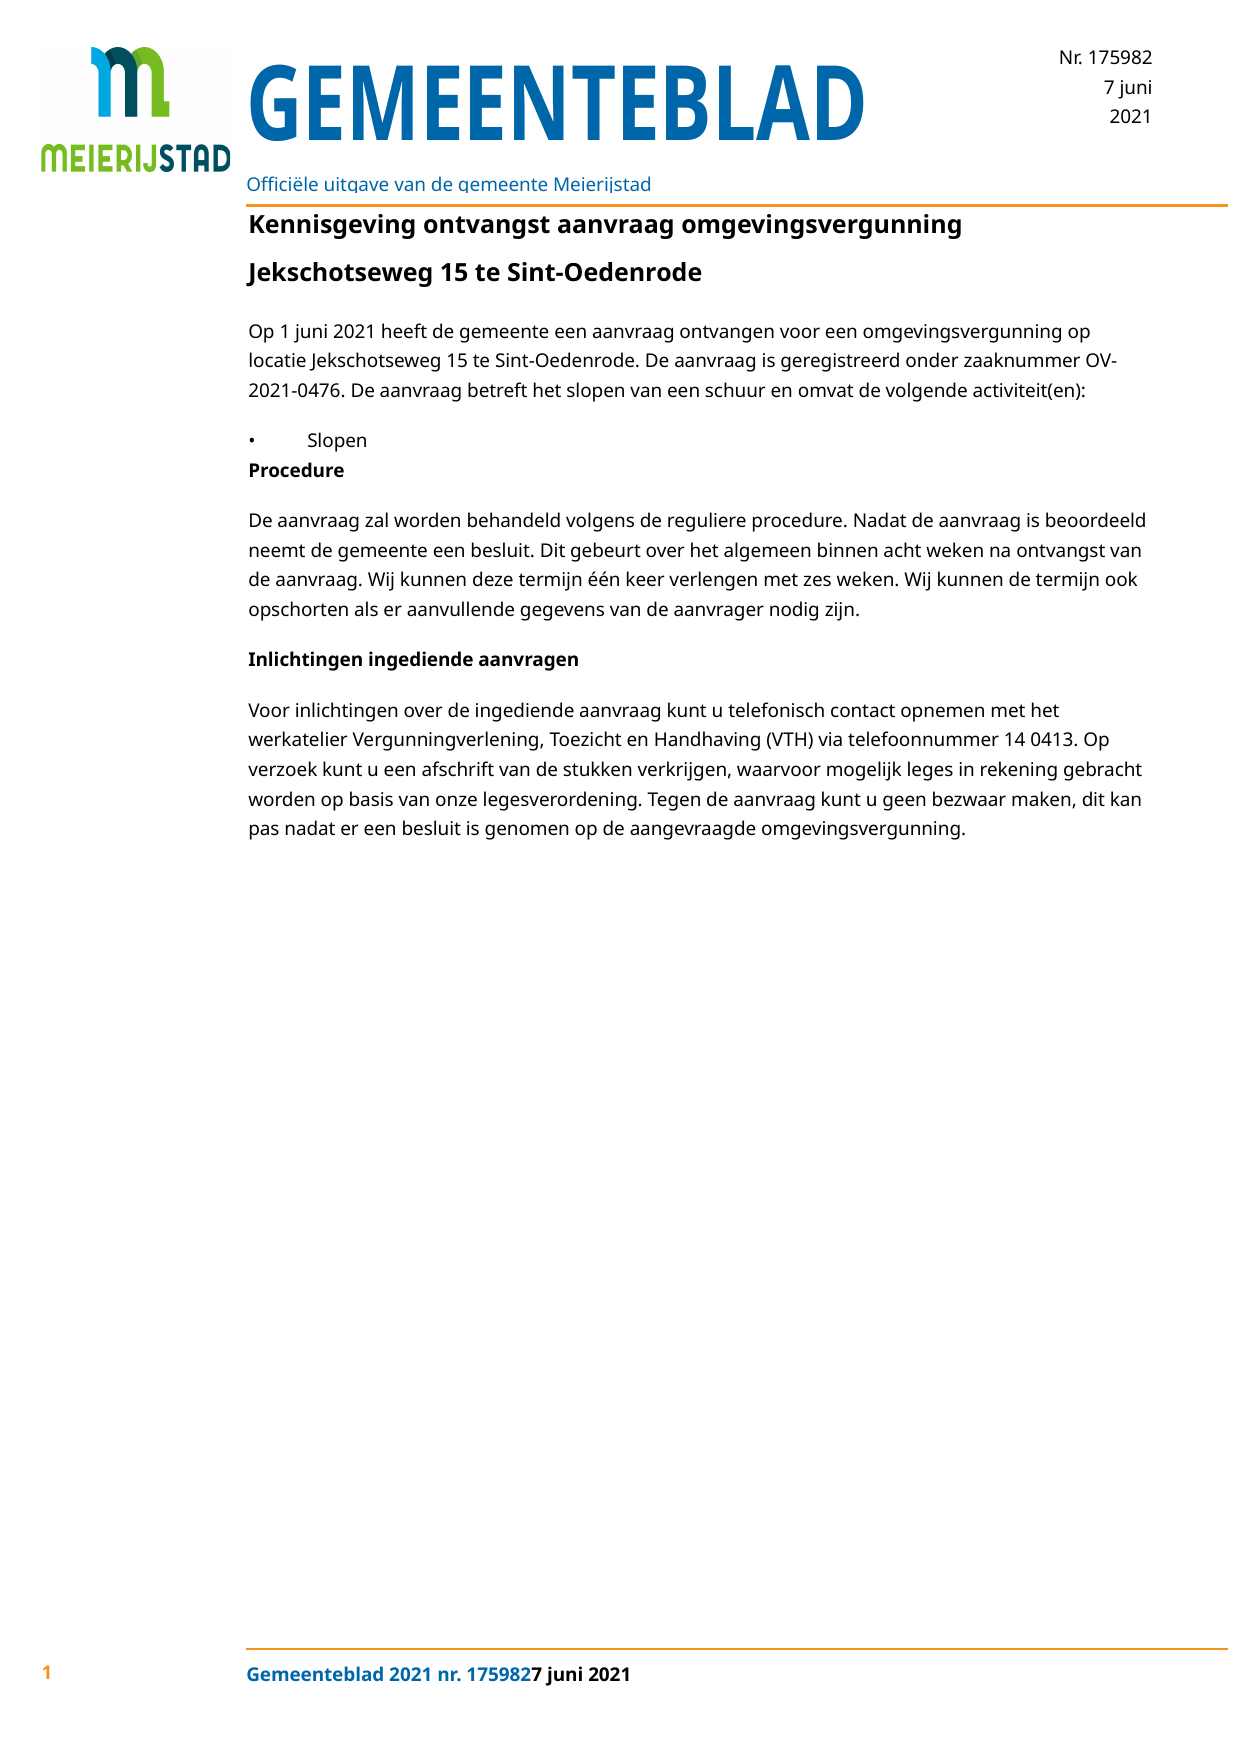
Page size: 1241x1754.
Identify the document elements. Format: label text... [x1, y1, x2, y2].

text Procedure [248, 457, 1152, 483]
list Slopen [248, 427, 1152, 453]
text Inlichtingen ingediende aanvragen [248, 647, 1152, 672]
picture [41, 47, 231, 172]
text Op 1 juni 2021 heeft de gemeente een aanvraag ontvangen voor een omgevingsvergunning op locatie Jekschotseweg 15 te Sint-Oedenrode. De aanvraag is geregistreerd onder zaaknummer OV-2021-0476. De aanvraag betreft het slopen van een schuur en omvat de volgende activiteit(en): [248, 318, 1152, 403]
text Kennisgeving ontvangst aanvraag omgevingsvergunning Jekschotseweg 15 te Sint-Oedenrode [248, 207, 1152, 288]
text Voor inlichtingen over de ingediende aanvraag kunt u telefonisch contact opnemen met het werkatelier Vergunningverlening, Toezicht en Handhaving (VTH) via telefoonnummer 14 0413. Op verzoek kunt u een afschrift van de stukken verkrijgen, waarvoor mogelijk leges in rekening gebracht worden op basis van onze legesverordening. Tegen de aanvraag kunt u geen bezwaar maken, dit kan pas nadat er een besluit is genomen op de aangevraagde omgevingsvergunning. [248, 697, 1152, 841]
text De aanvraag zal worden behandeld volgens de reguliere procedure. Nadat de aanvraag is beoordeeld neemt de gemeente een besluit. Dit gebeurt over het algemeen binnen acht weken na ontvangst van de aanvraag. Wij kunnen deze termijn één keer verlengen met zes weken. Wij kunnen de termijn ook opschorten als er aanvullende gegevens van de aanvrager nodig zijn. [248, 507, 1152, 622]
